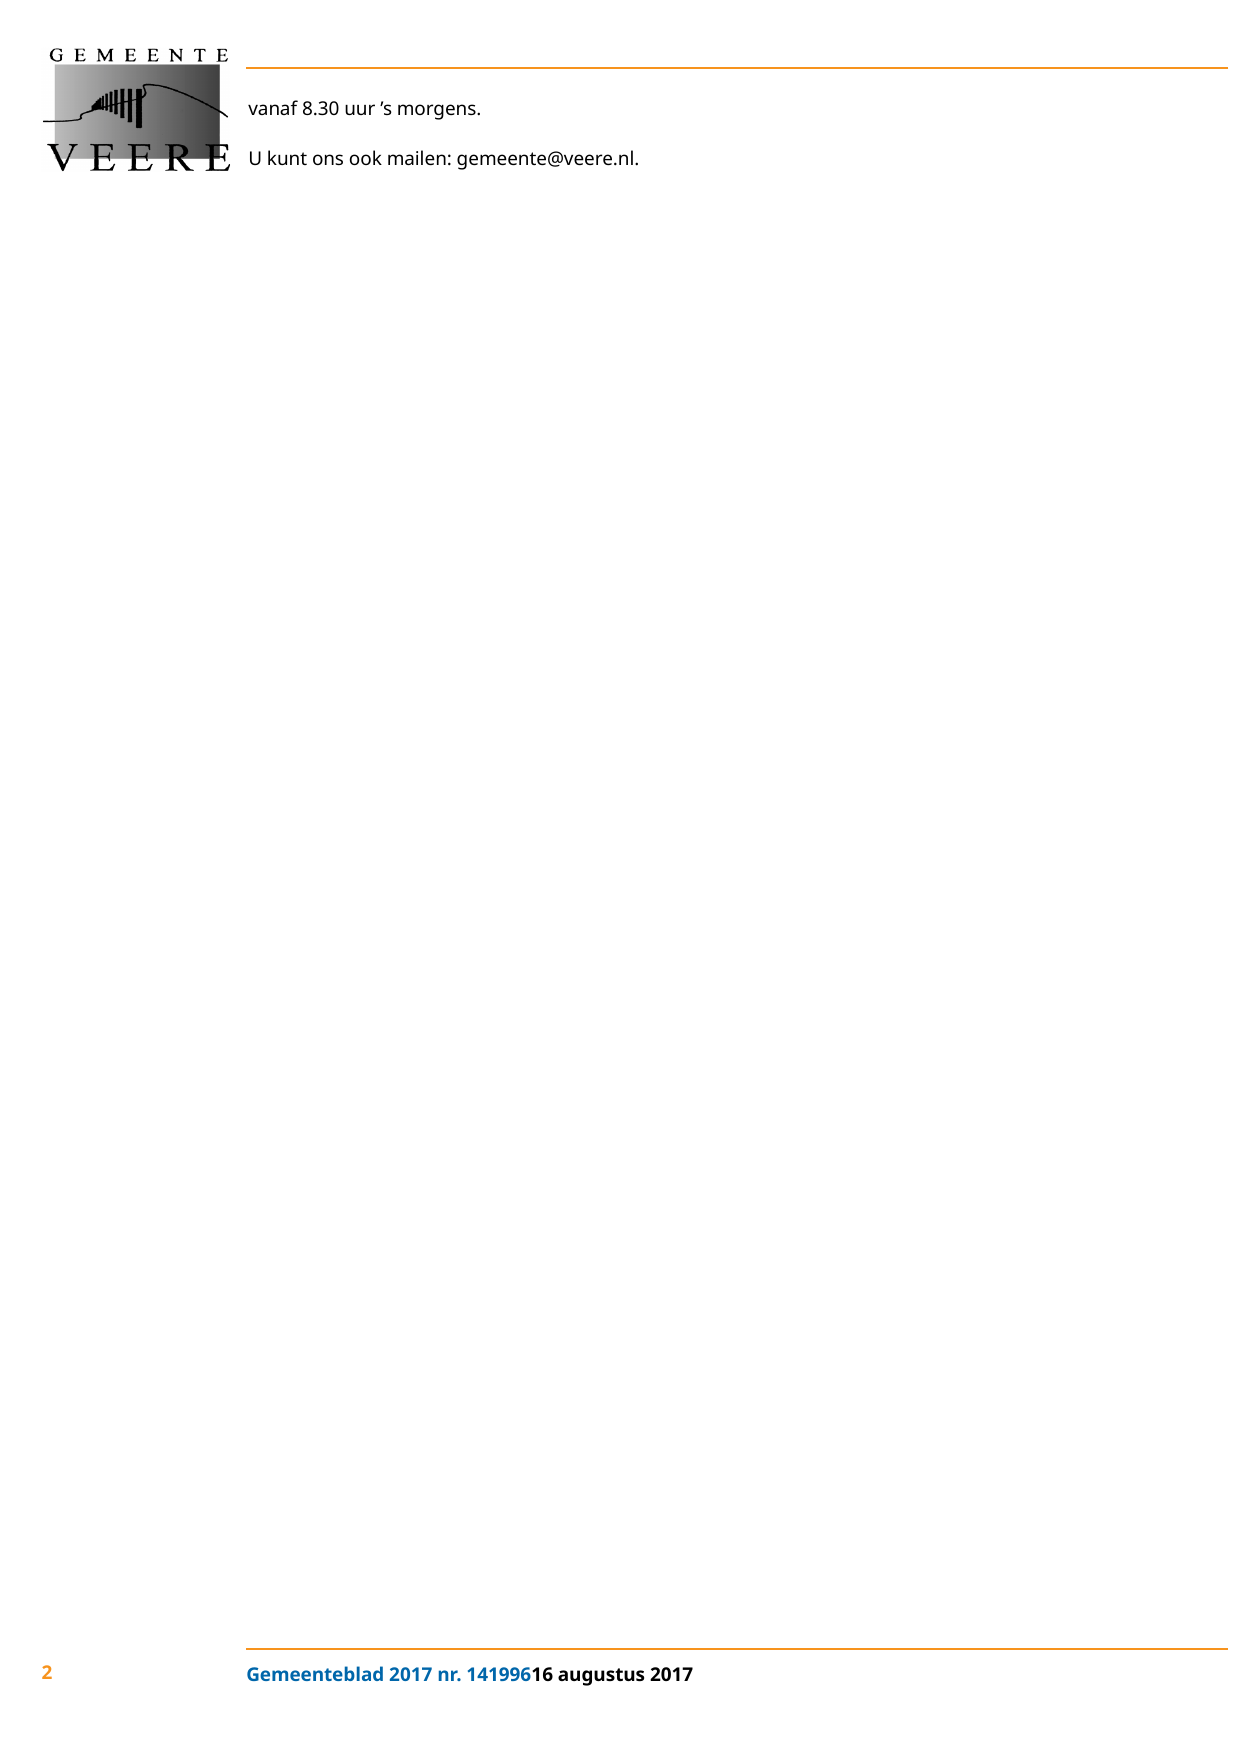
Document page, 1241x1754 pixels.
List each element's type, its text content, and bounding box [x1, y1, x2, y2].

text vanaf 8.30 uur ’s morgens. [248, 95, 1152, 121]
picture [41, 47, 231, 172]
text U kunt ons ook mailen: gemeente@veere.nl. [248, 145, 1152, 171]
